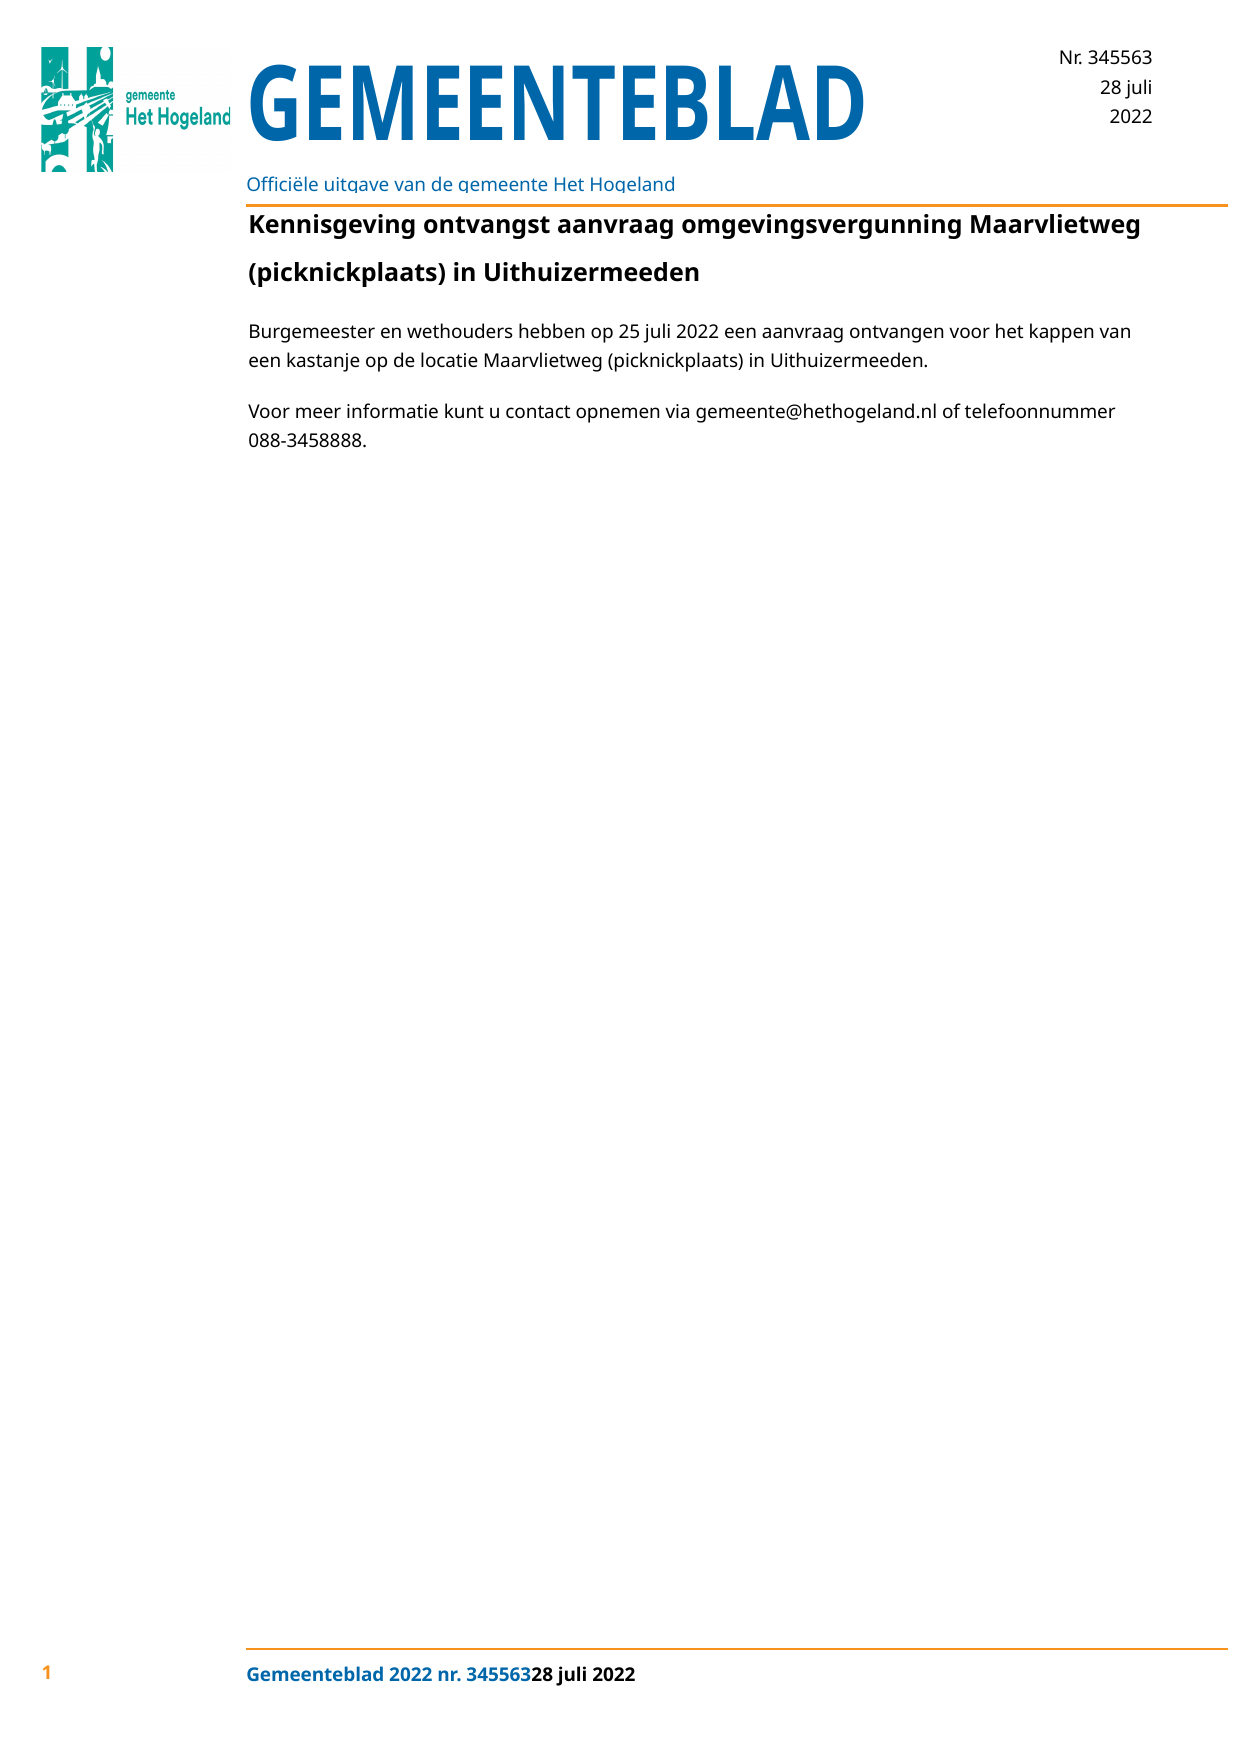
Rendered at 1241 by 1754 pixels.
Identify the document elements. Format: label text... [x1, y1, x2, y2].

text Burgemeester en wethouders hebben op 25 juli 2022 een aanvraag ontvangen voor het kappen van een kastanje op de locatie Maarvlietweg (picknickplaats) in Uithuizermeeden. [248, 318, 1152, 373]
text Kennisgeving ontvangst aanvraag omgevingsvergunning Maarvlietweg (picknickplaats) in Uithuizermeeden [248, 207, 1152, 288]
picture [41, 47, 231, 172]
text Voor meer informatie kunt u contact opnemen via gemeente@hethogeland.nl of telefoonnummer 088-3458888. [248, 398, 1152, 453]
